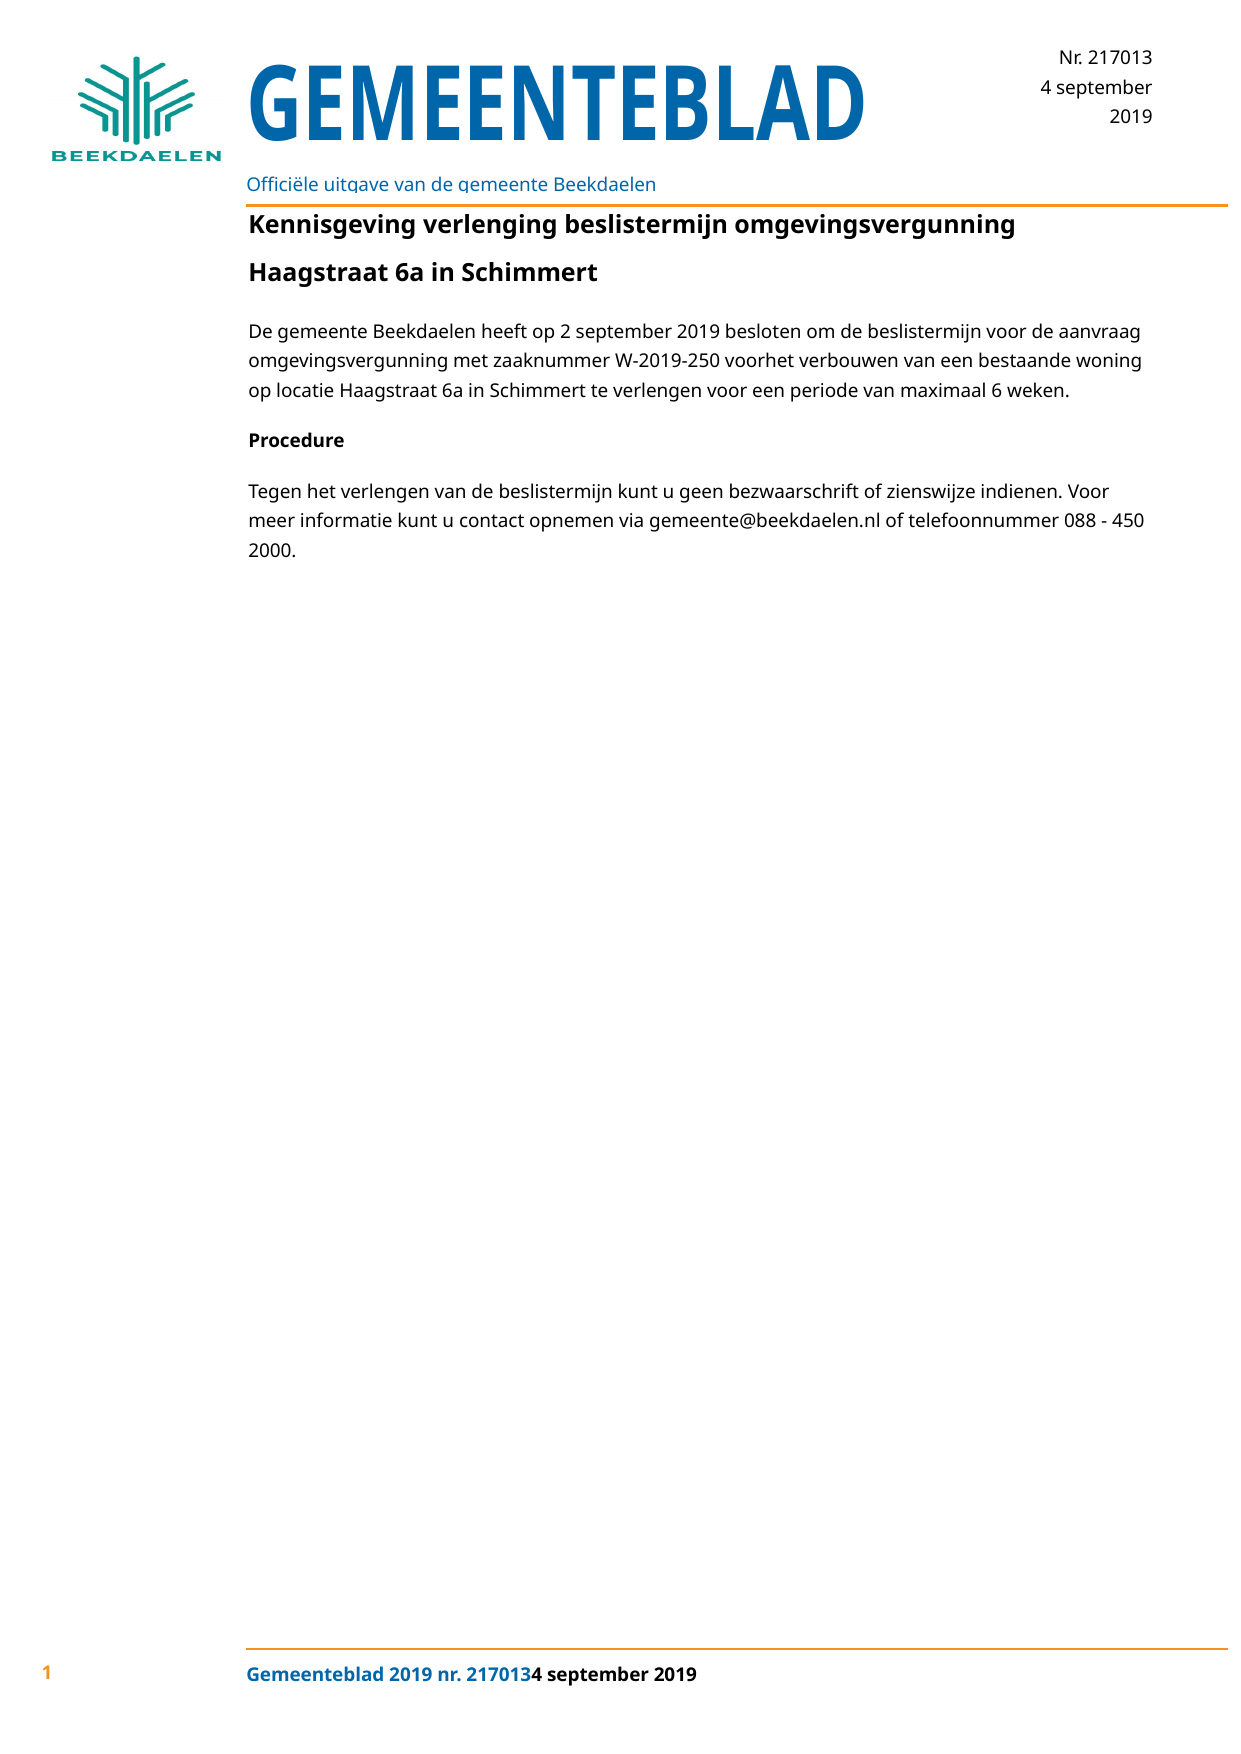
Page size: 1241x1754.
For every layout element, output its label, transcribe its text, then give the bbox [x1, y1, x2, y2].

picture [41, 47, 231, 172]
text Kennisgeving verlenging beslistermijn omgevingsvergunning Haagstraat 6a in Schimmert [248, 207, 1152, 288]
text Tegen het verlengen van de beslistermijn kunt u geen bezwaarschrift of zienswijze indienen. Voor meer informatie kunt u contact opnemen via gemeente@beekdaelen.nl of telefoonnummer 088 - 450 2000. [248, 478, 1152, 563]
text De gemeente Beekdaelen heeft op 2 september 2019 besloten om de beslistermijn voor de aanvraag omgevingsvergunning met zaaknummer W-2019-250 voorhet verbouwen van een bestaande woning op locatie Haagstraat 6a in Schimmert te verlengen voor een periode van maximaal 6 weken. [248, 318, 1152, 403]
text Procedure [248, 427, 1152, 453]
